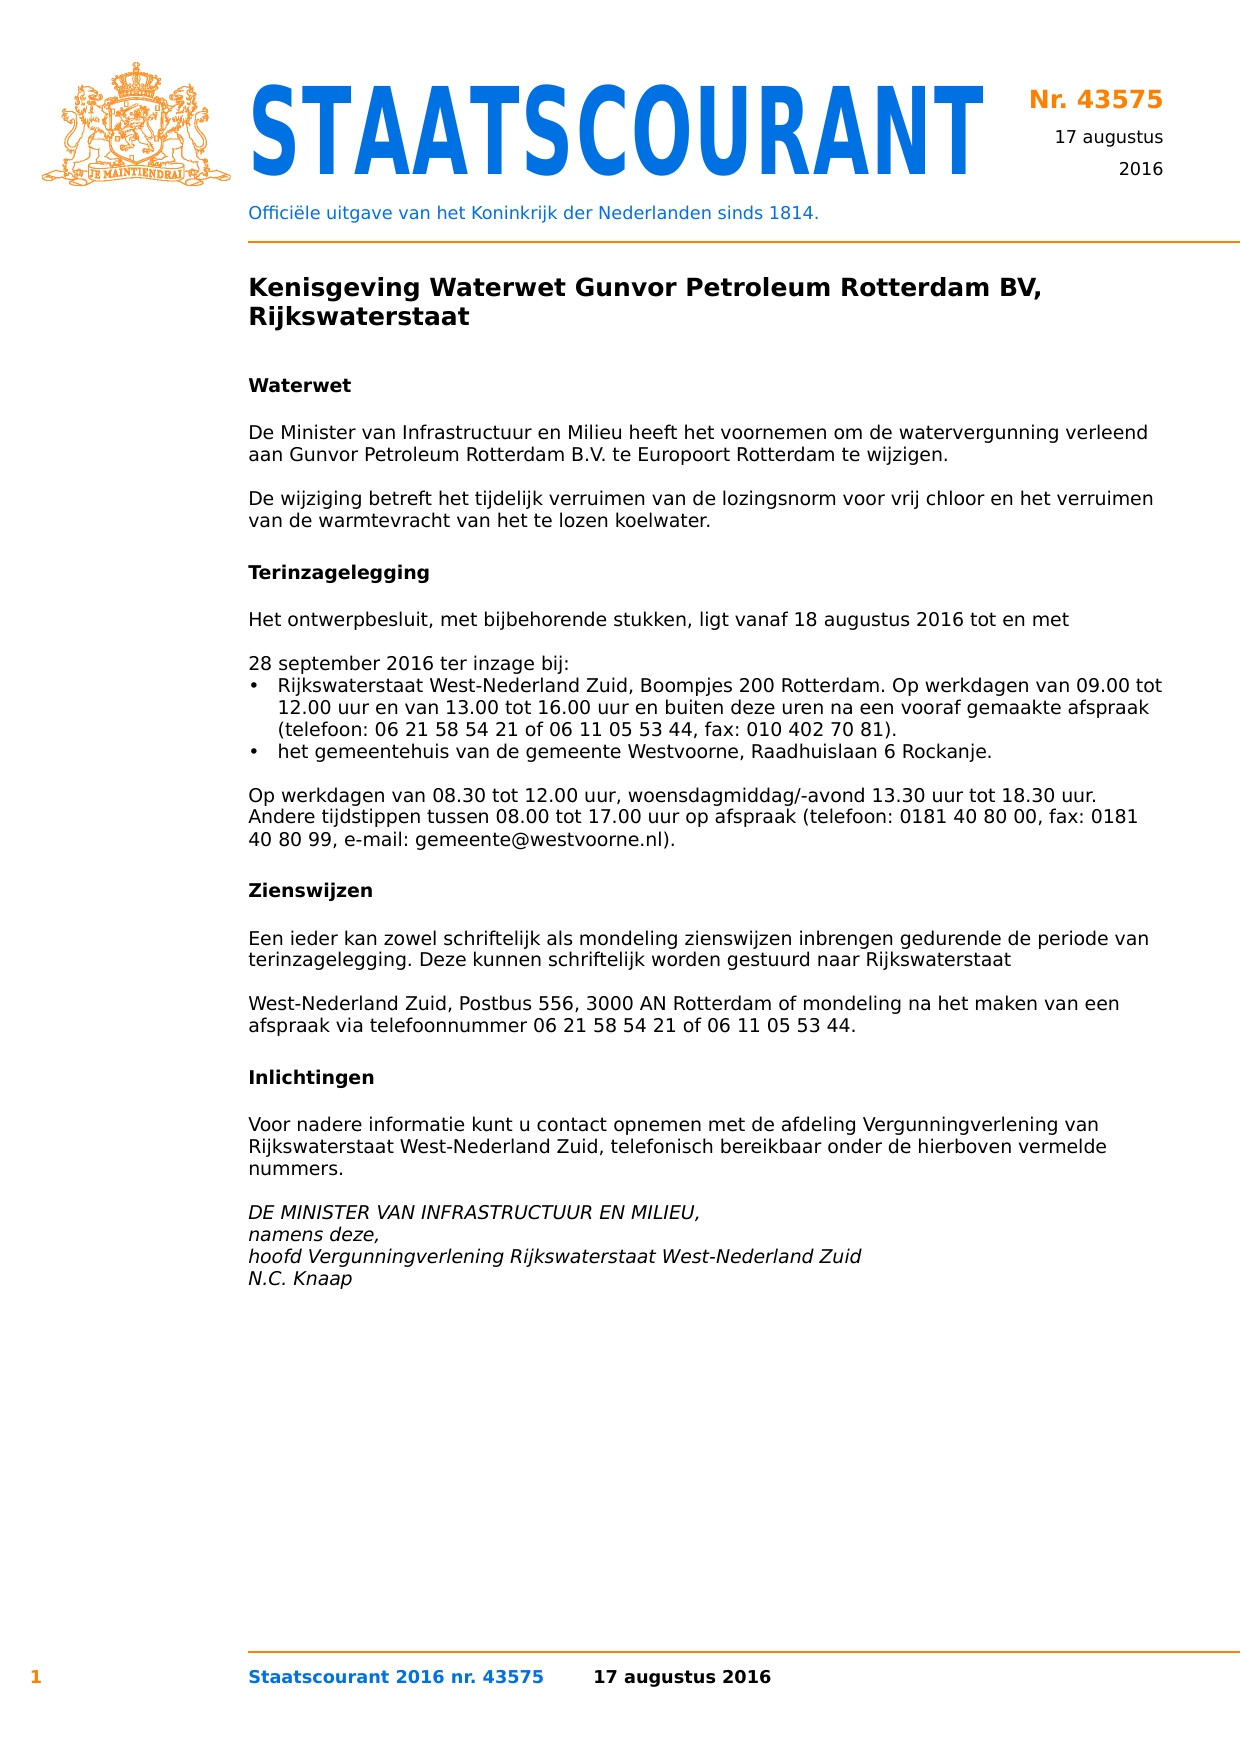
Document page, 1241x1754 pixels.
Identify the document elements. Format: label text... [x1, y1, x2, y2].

text DE MINISTER VAN INFRASTRUCTUUR EN MILIEU, namens deze, hoofd Vergunningverlening Rijkswaterstaat West-Nederland Zuid N.C. Knaap [248, 1202, 1163, 1290]
table_header STAATSCOURANT [248, 62, 998, 203]
text Voor nadere informatie kunt u contact opnemen met de afdeling Vergunningverlening van Rijkswaterstaat West-Nederland Zuid, telefonisch bereikbaar onder de hierboven vermelde nummers. [248, 1114, 1163, 1180]
table_cell Officiële uitgave van het Koninkrijk der Nederlanden sinds 1814. [248, 203, 1240, 241]
text Op werkdagen van 08.30 tot 12.00 uur, woensdagmiddag/-avond 13.30 uur tot 18.30 uur. Andere tijdstippen tussen 08.00 tot 17.00 uur op afspraak (telefoon: 0181 40 80 00, fax: 0181 40 80 99, e-mail: gemeente@westvoorne.nl). [248, 784, 1163, 850]
subtitle Kenisgeving Waterwet Gunvor Petroleum Rotterdam BV, Rijkswaterstaat [248, 273, 1163, 331]
subtitle Inlichtingen [248, 1067, 1163, 1089]
picture [41, 62, 231, 186]
text • Rijkswaterstaat West-Nederland Zuid, Boompjes 200 Rotterdam. Op werkdagen van 09.00 tot 12.00 uur en van 13.00 tot 16.00 uur en buiten deze uren na een vooraf gemaakte afspraak (telefoon: 06 21 58 54 21 of 06 11 05 53 44, fax: 010 402 70 81). [248, 675, 1163, 741]
subtitle Terinzagelegging [248, 562, 1163, 584]
text De Minister van Infrastructuur en Milieu heeft het voornemen om de watervergunning verleend aan Gunvor Petroleum Rotterdam B.V. te Europoort Rotterdam te wijzigen. [248, 422, 1163, 466]
table_cell 2016 [998, 153, 1240, 203]
table_cell 17 augustus [998, 121, 1240, 153]
subtitle Waterwet [248, 375, 1163, 397]
subtitle Zienswijzen [248, 880, 1163, 902]
text West-Nederland Zuid, Postbus 556, 3000 AN Rotterdam of mondeling na het maken van een afspraak via telefoonnummer 06 21 58 54 21 of 06 11 05 53 44. [248, 993, 1163, 1037]
text 28 september 2016 ter inzage bij: [248, 653, 1163, 675]
text Het ontwerpbesluit, met bijbehorende stukken, ligt vanaf 18 augustus 2016 tot en met [248, 609, 1163, 631]
text De wijziging betreft het tijdelijk verruimen van de lozingsnorm voor vrij chloor en het verruimen van de warmtevracht van het te lozen koelwater. [248, 488, 1163, 532]
table_header [25, 62, 248, 241]
table_header Nr. 43575 [998, 62, 1240, 121]
text • het gemeentehuis van de gemeente Westvoorne, Raadhuislaan 6 Rockanje. [248, 741, 1163, 763]
text Een ieder kan zowel schriftelijk als mondeling zienswijzen inbrengen gedurende de periode van terinzagelegging. Deze kunnen schriftelijk worden gestuurd naar Rijkswaterstaat [248, 927, 1163, 971]
